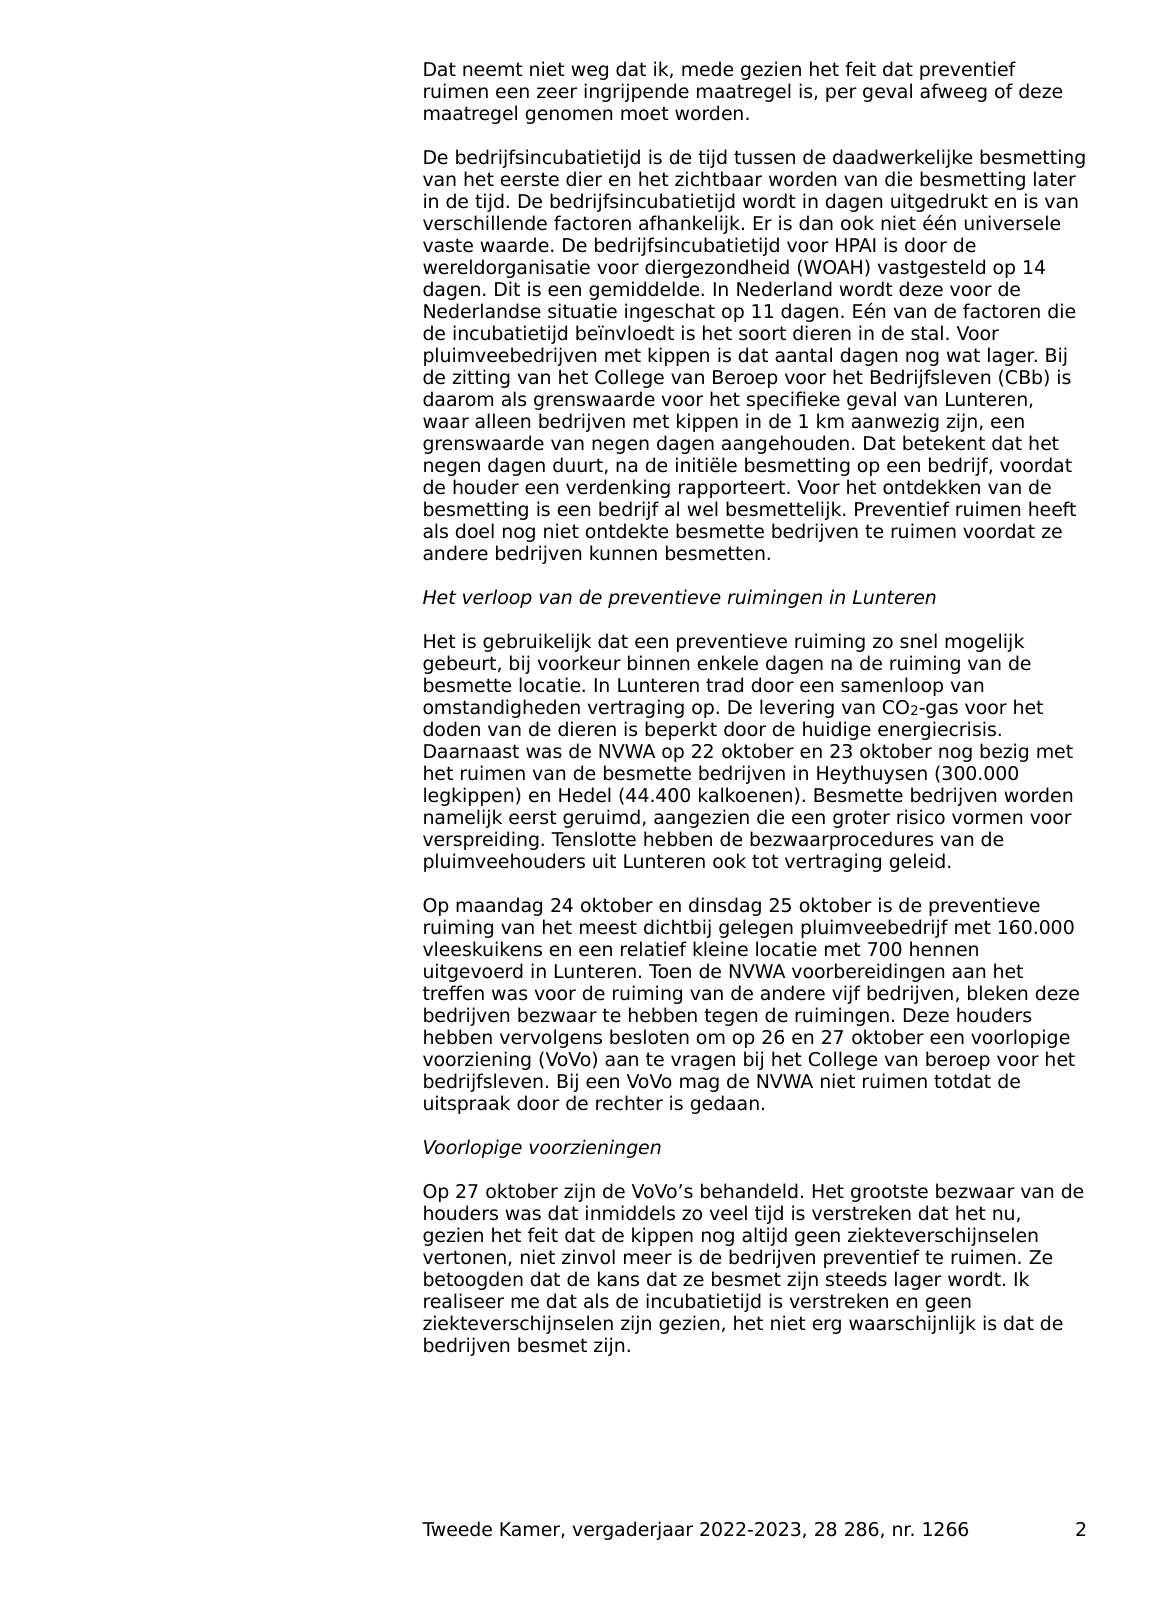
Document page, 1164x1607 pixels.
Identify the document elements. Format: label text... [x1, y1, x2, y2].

subtitle Het verloop van de preventieve ruimingen in Lunteren [422, 587, 1087, 609]
text Dat neemt niet weg dat ik, mede gezien het feit dat preventief ruimen een zeer ingrijpende maatregel is, per geval afweeg of deze maatregel genomen moet worden. [422, 59, 1087, 125]
text Het is gebruikelijk dat een preventieve ruiming zo snel mogelijk gebeurt, bij voorkeur binnen enkele dagen na de ruiming van de besmette locatie. In Lunteren trad door een samenloop van omstandigheden vertraging op. De levering van CO2-gas voor het doden van de dieren is beperkt door de huidige energiecrisis. Daarnaast was de NVWA op 22 oktober en 23 oktober nog bezig met het ruimen van de besmette bedrijven in Heythuysen (300.000 legkippen) en Hedel (44.400 kalkoenen). Besmette bedrijven worden namelijk eerst geruimd, aangezien die een groter risico vormen voor verspreiding. Tenslotte hebben de bezwaarprocedures van de pluimveehouders uit Lunteren ook tot vertraging geleid. [422, 631, 1087, 873]
subtitle Voorlopige voorzieningen [422, 1137, 1087, 1159]
text Op maandag 24 oktober en dinsdag 25 oktober is de preventieve ruiming van het meest dichtbij gelegen pluimveebedrijf met 160.000 vleeskuikens en een relatief kleine locatie met 700 hennen uitgevoerd in Lunteren. Toen de NVWA voorbereidingen aan het treffen was voor de ruiming van de andere vijf bedrijven, bleken deze bedrijven bezwaar te hebben tegen de ruimingen. Deze houders hebben vervolgens besloten om op 26 en 27 oktober een voorlopige voorziening (VoVo) aan te vragen bij het College van beroep voor het bedrijfsleven. Bij een VoVo mag de NVWA niet ruimen totdat de uitspraak door de rechter is gedaan. [422, 895, 1087, 1115]
text De bedrijfsincubatietijd is de tijd tussen de daadwerkelijke besmetting van het eerste dier en het zichtbaar worden van die besmetting later in de tijd. De bedrijfsincubatietijd wordt in dagen uitgedrukt en is van verschillende factoren afhankelijk. Er is dan ook niet één universele vaste waarde. De bedrijfsincubatietijd voor HPAI is door de wereldorganisatie voor diergezondheid (WOAH) vastgesteld op 14 dagen. Dit is een gemiddelde. In Nederland wordt deze voor de Nederlandse situatie ingeschat op 11 dagen. Eén van de factoren die de incubatietijd beïnvloedt is het soort dieren in de stal. Voor pluimveebedrijven met kippen is dat aantal dagen nog wat lager. Bij de zitting van het College van Beroep voor het Bedrijfsleven (CBb) is daarom als grenswaarde voor het specifieke geval van Lunteren, waar alleen bedrijven met kippen in de 1 km aanwezig zijn, een grenswaarde van negen dagen aangehouden. Dat betekent dat het negen dagen duurt, na de initiële besmetting op een bedrijf, voordat de houder een verdenking rapporteert. Voor het ontdekken van de besmetting is een bedrijf al wel besmettelijk. Preventief ruimen heeft als doel nog niet ontdekte besmette bedrijven te ruimen voordat ze andere bedrijven kunnen besmetten. [422, 147, 1087, 565]
text Op 27 oktober zijn de VoVo’s behandeld. Het grootste bezwaar van de houders was dat inmiddels zo veel tijd is verstreken dat het nu, gezien het feit dat de kippen nog altijd geen ziekteverschijnselen vertonen, niet zinvol meer is de bedrijven preventief te ruimen. Ze betoogden dat de kans dat ze besmet zijn steeds lager wordt. Ik realiseer me dat als de incubatietijd is verstreken en geen ziekteverschijnselen zijn gezien, het niet erg waarschijnlijk is dat de bedrijven besmet zijn. [422, 1181, 1087, 1357]
